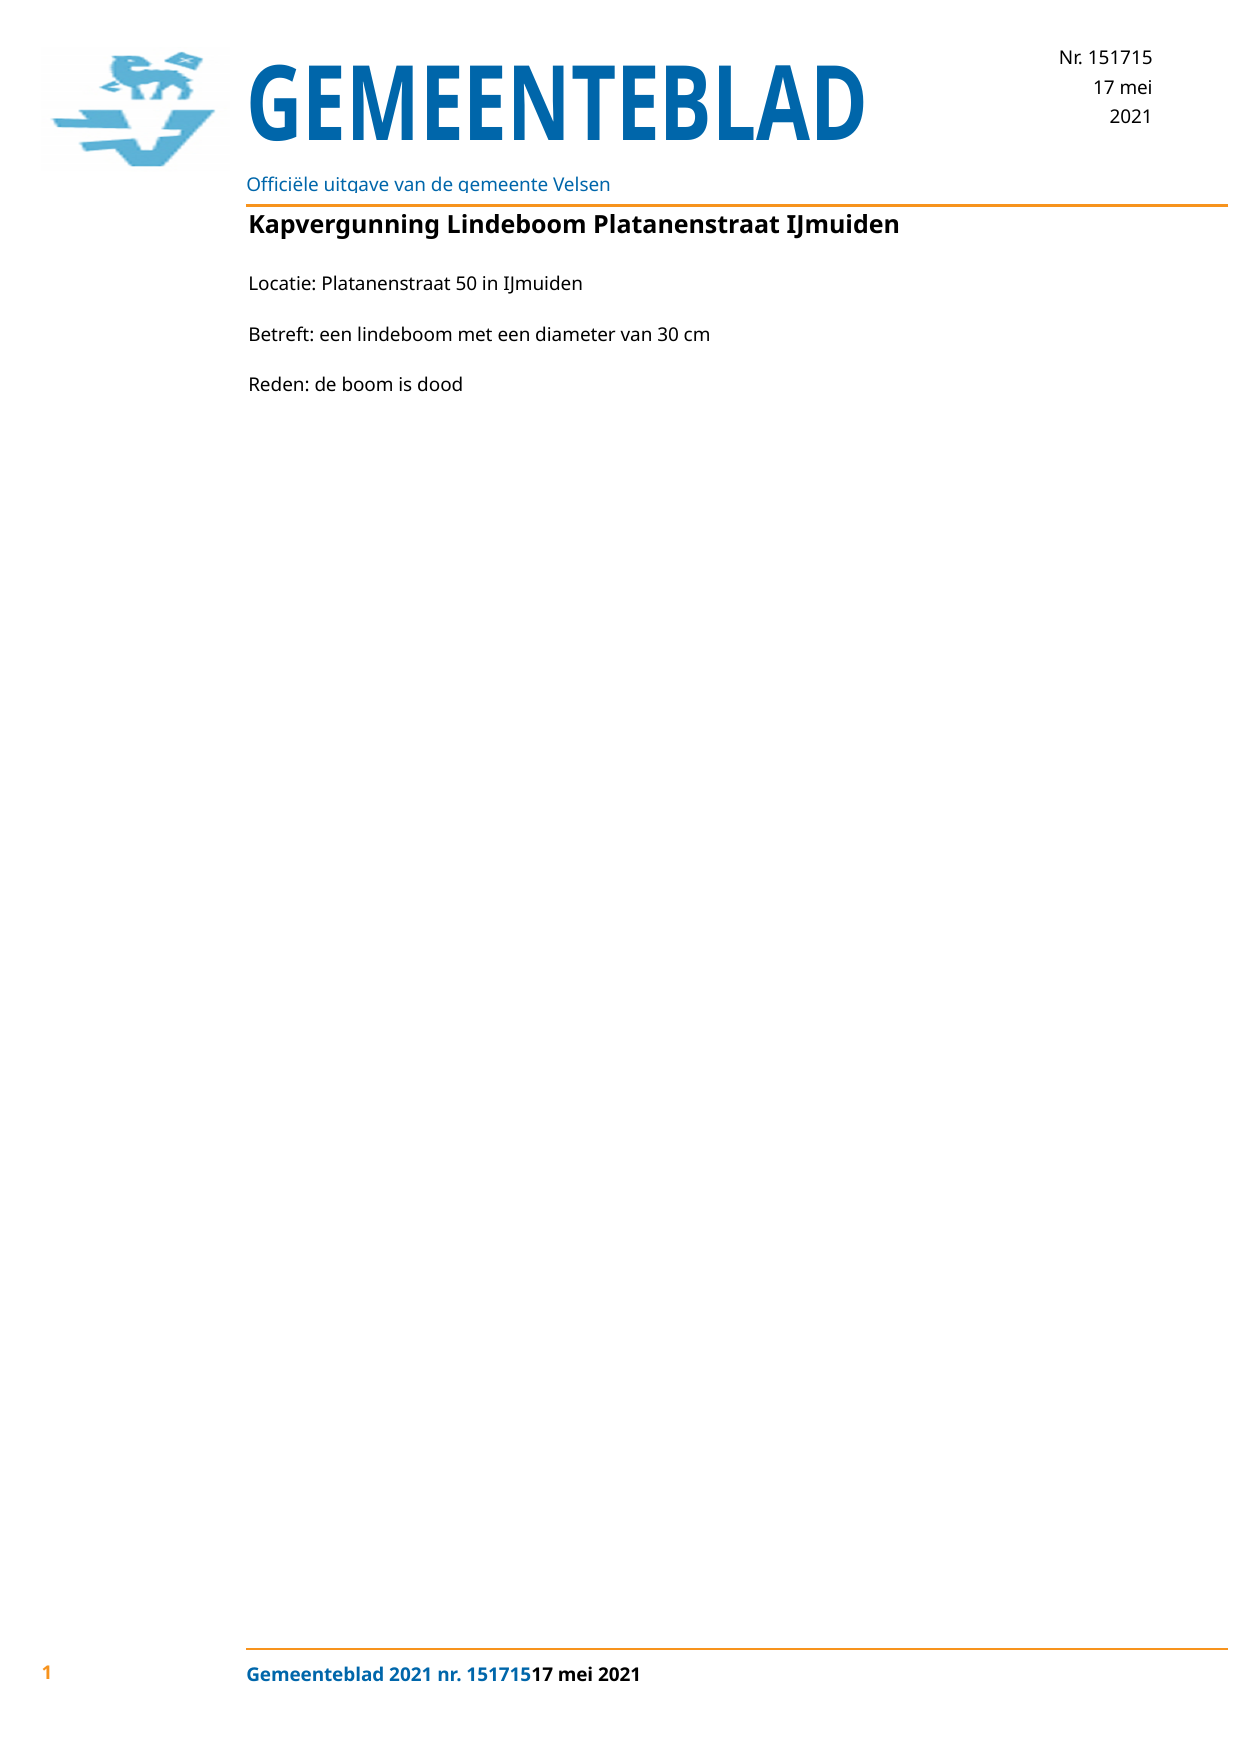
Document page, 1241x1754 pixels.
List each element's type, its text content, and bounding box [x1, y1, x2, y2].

text Kapvergunning Lindeboom Platanenstraat IJmuiden [248, 207, 1152, 241]
text Locatie: Platanenstraat 50 in IJmuiden [248, 270, 1152, 296]
picture [41, 47, 231, 172]
text Betreft: een lindeboom met een diameter van 30 cm [248, 321, 1152, 346]
text Reden: de boom is dood [248, 371, 1152, 397]
